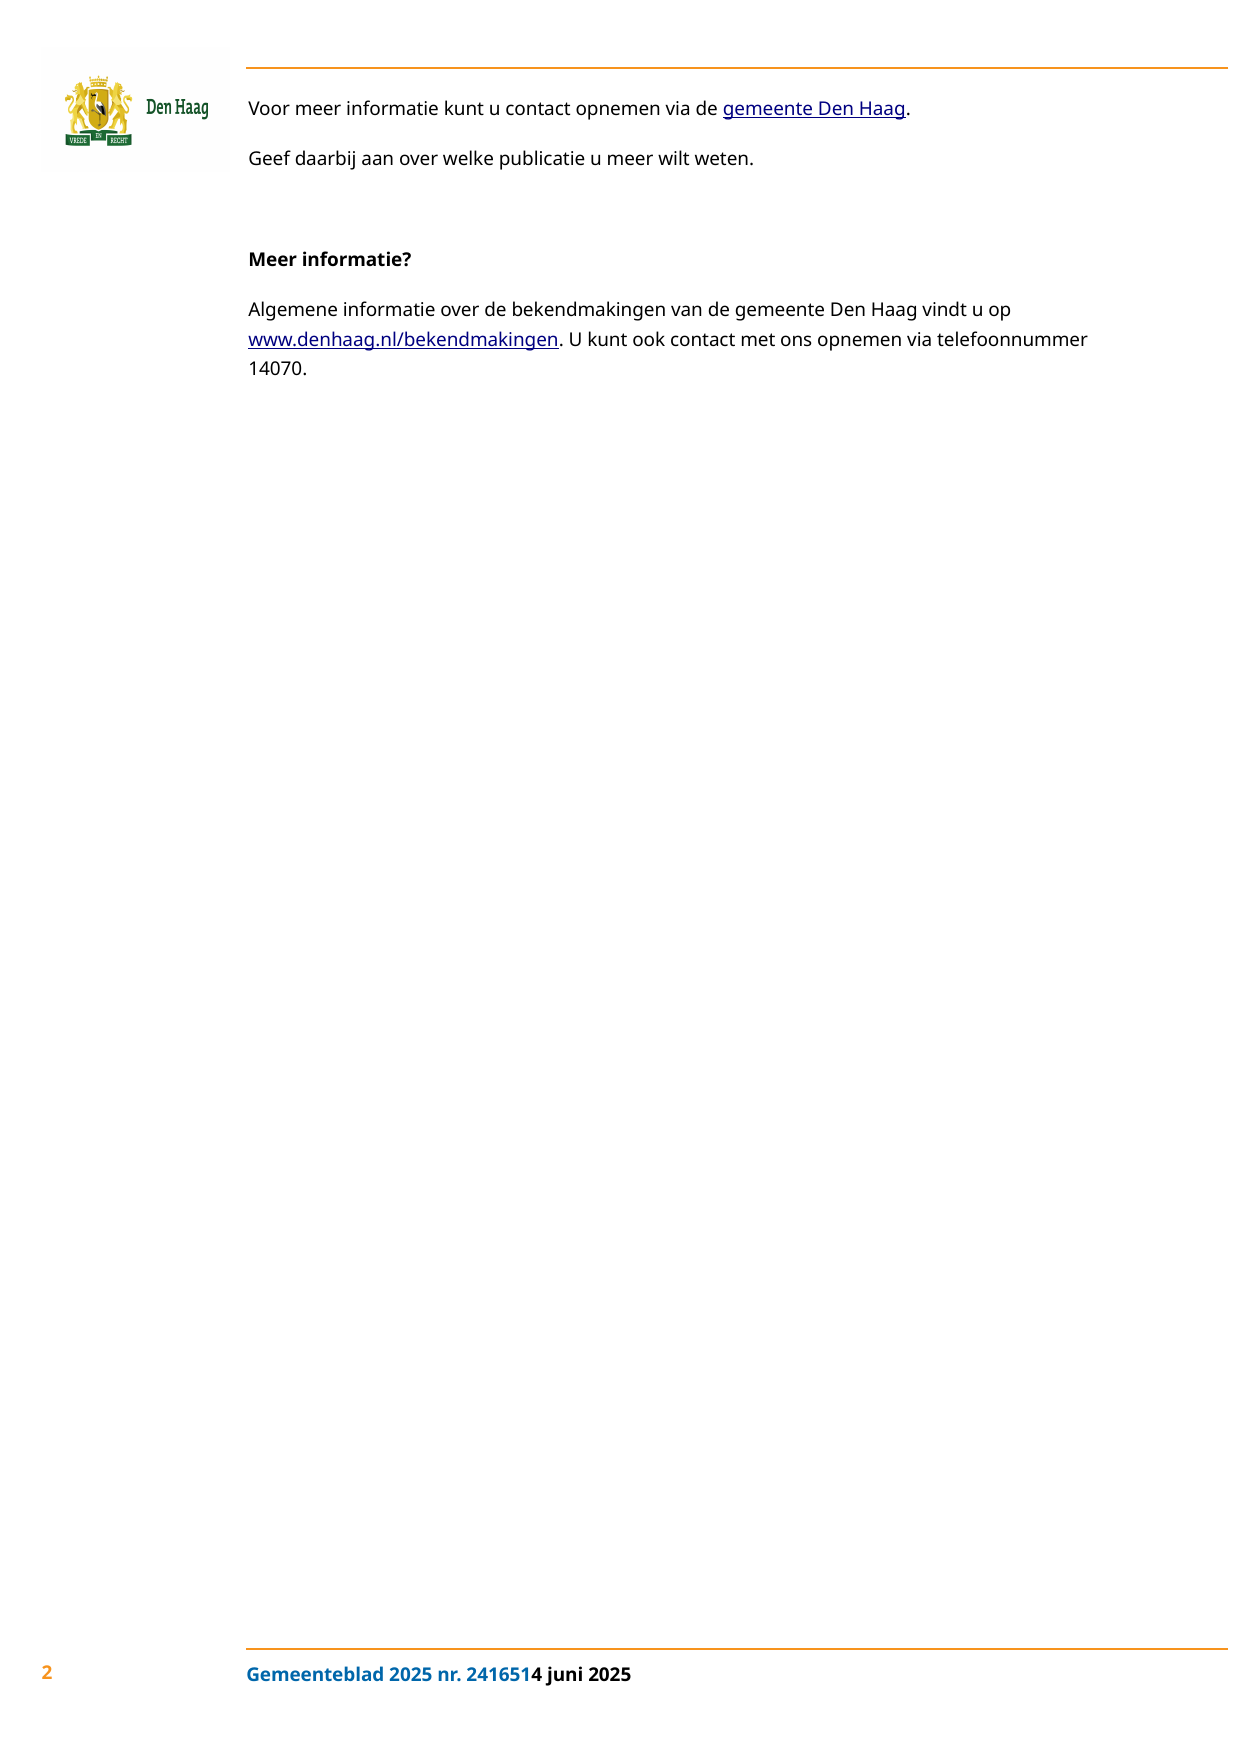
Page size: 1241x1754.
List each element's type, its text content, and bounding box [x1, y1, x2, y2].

picture [41, 47, 231, 172]
text Algemene informatie over de bekendmakingen van de gemeente Den Haag vindt u op www.denhaag.nl/bekendmakingen. U kunt ook contact met ons opnemen via telefoonnummer 14070. [248, 296, 1152, 381]
text Meer informatie? [248, 246, 1152, 272]
text Geef daarbij aan over welke publicatie u meer wilt weten. [248, 145, 1152, 171]
text Voor meer informatie kunt u contact opnemen via de gemeente Den Haag. [248, 95, 1152, 121]
